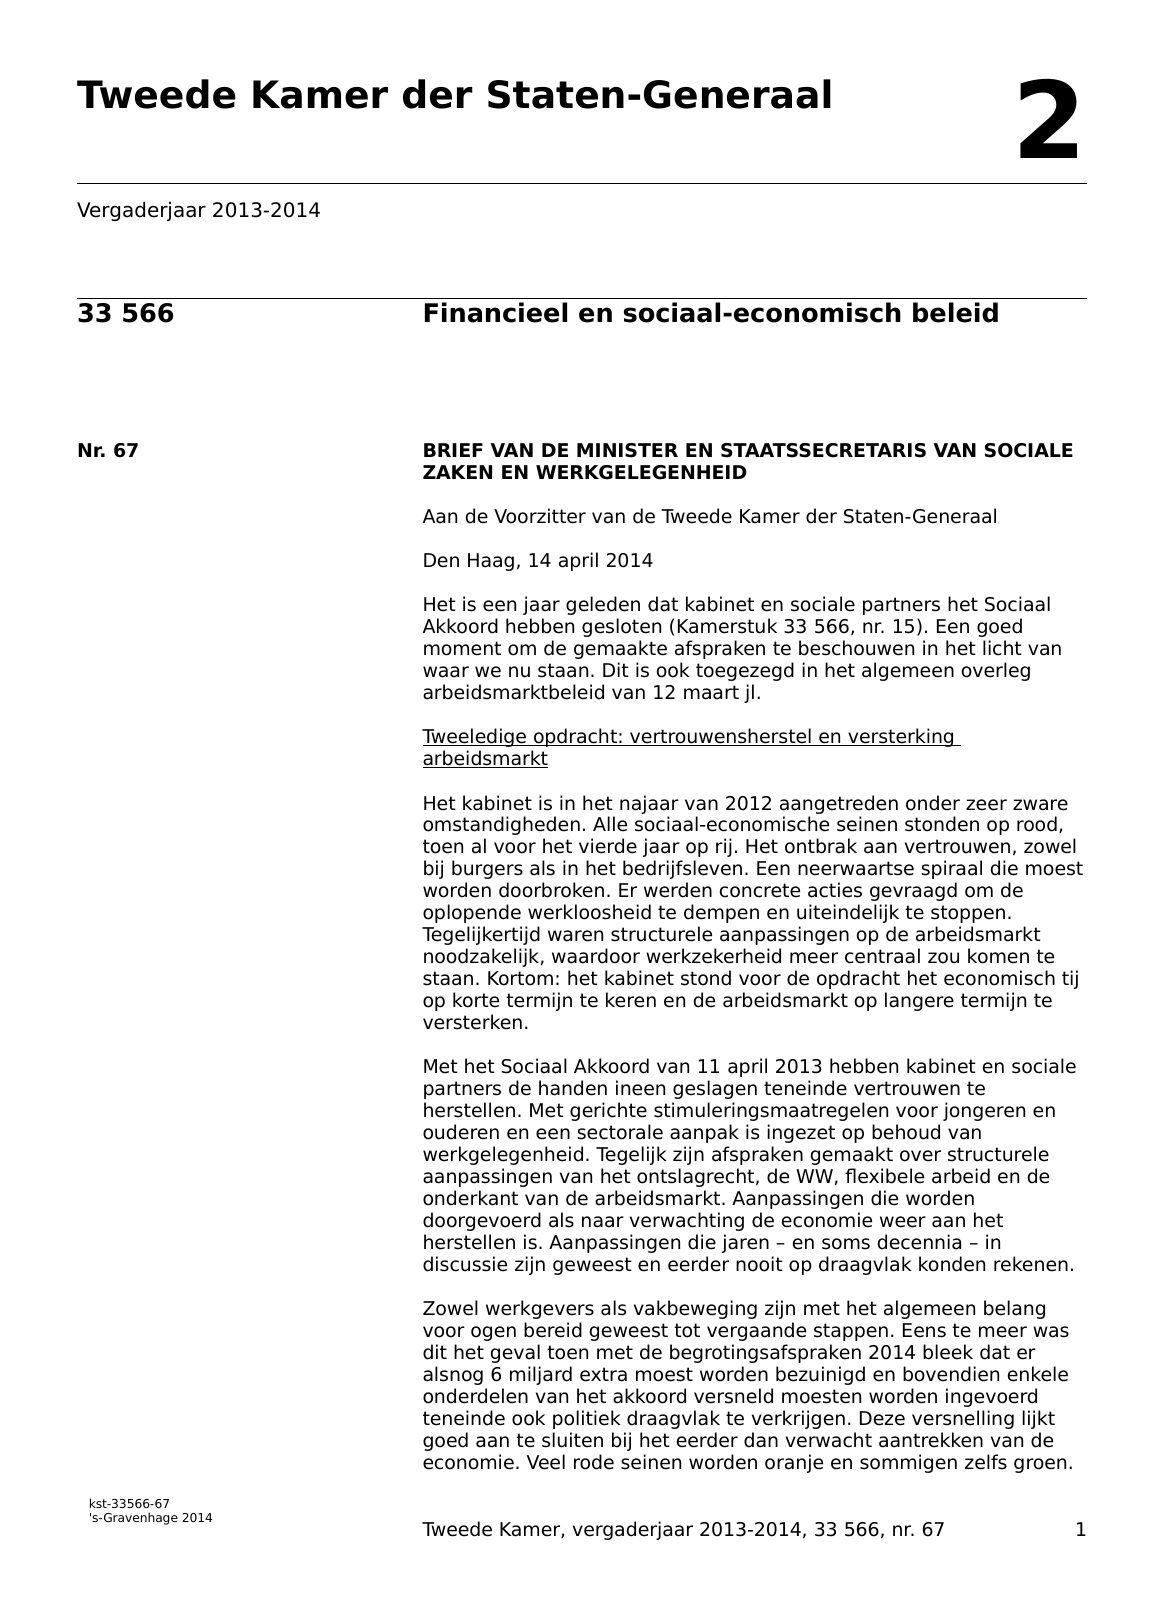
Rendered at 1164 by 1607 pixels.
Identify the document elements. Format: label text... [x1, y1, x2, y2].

text kst-33566-67 [88, 1497, 323, 1511]
table_header 2 [886, 59, 1087, 183]
text Het is een jaar geleden dat kabinet en sociale partners het Sociaal Akkoord hebben gesloten (Kamerstuk 33 566, nr. 15). Een goed moment om de gemaakte afspraken te beschouwen in het licht van waar we nu staan. Dit is ook toegezegd in het algemeen overleg arbeidsmarktbeleid van 12 maart jl. [422, 594, 1087, 704]
subtitle 33 566 Financieel en sociaal-economisch beleid [77, 299, 1087, 329]
table_cell Vergaderjaar 2013-2014 [77, 184, 1087, 298]
subtitle Tweeledige opdracht: vertrouwensherstel en versterking arbeidsmarkt [422, 726, 1087, 770]
text Met het Sociaal Akkoord van 11 april 2013 hebben kabinet en sociale partners de handen ineen geslagen teneinde vertrouwen te herstellen. Met gerichte stimuleringsmaatregelen voor jongeren en ouderen en een sectorale aanpak is ingezet op behoud van werkgelegenheid. Tegelijk zijn afspraken gemaakt over structurele aanpassingen van het ontslagrecht, de WW, flexibele arbeid en de onderkant van de arbeidsmarkt. Aanpassingen die worden doorgevoerd als naar verwachting de economie weer aan het herstellen is. Aanpassingen die jaren – en soms decennia – in discussie zijn geweest en eerder nooit op draagvlak konden rekenen. [422, 1056, 1087, 1276]
table_header Tweede Kamer der Staten-Generaal [77, 59, 886, 183]
text 's-Gravenhage 2014 [88, 1511, 323, 1525]
subtitle Nr. 67 BRIEF VAN DE MINISTER EN STAATSSECRETARIS VAN SOCIALE ZAKEN EN WERKGELEGENHEID [77, 440, 1087, 484]
text Zowel werkgevers als vakbeweging zijn met het algemeen belang voor ogen bereid geweest tot vergaande stappen. Eens te meer was dit het geval toen met de begrotingsafspraken 2014 bleek dat er alsnog 6 miljard extra moest worden bezuinigd en bovendien enkele onderdelen van het akkoord versneld moesten worden ingevoerd teneinde ook politiek draagvlak te verkrijgen. Deze versnelling lijkt goed aan te sluiten bij het eerder dan verwacht aantrekken van de economie. Veel rode seinen worden oranje en sommigen zelfs groen. [422, 1298, 1087, 1474]
text Het kabinet is in het najaar van 2012 aangetreden onder zeer zware omstandigheden. Alle sociaal-economische seinen stonden op rood, toen al voor het vierde jaar op rij. Het ontbrak aan vertrouwen, zowel bij burgers als in het bedrijfsleven. Een neerwaartse spiraal die moest worden doorbroken. Er werden concrete acties gevraagd om de oplopende werkloosheid te dempen en uiteindelijk te stoppen. Tegelijkertijd waren structurele aanpassingen op de arbeidsmarkt noodzakelijk, waardoor werkzekerheid meer centraal zou komen te staan. Kortom: het kabinet stond voor de opdracht het economisch tij op korte termijn te keren en de arbeidsmarkt op langere termijn te versterken. [422, 792, 1087, 1034]
text Den Haag, 14 april 2014 [422, 550, 1087, 572]
text Aan de Voorzitter van de Tweede Kamer der Staten-Generaal [422, 506, 1087, 528]
